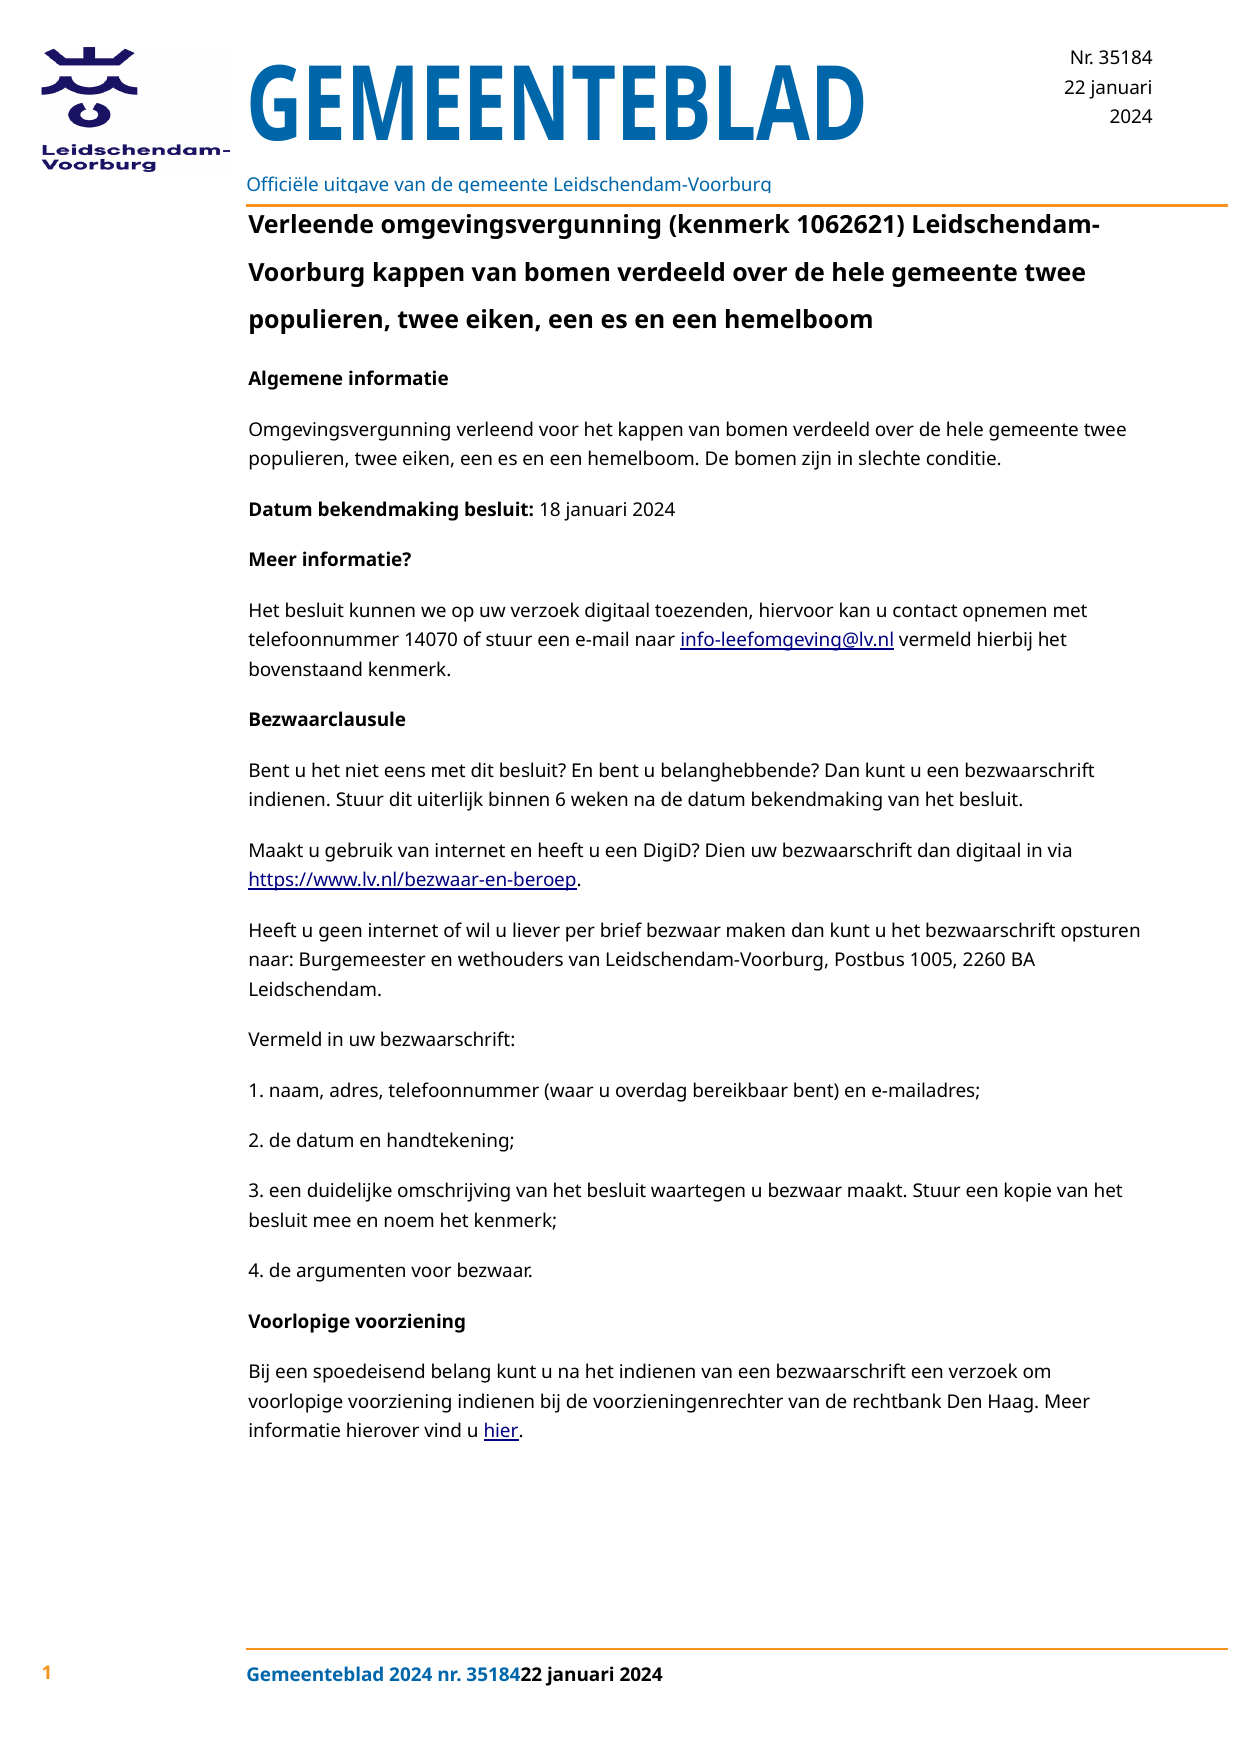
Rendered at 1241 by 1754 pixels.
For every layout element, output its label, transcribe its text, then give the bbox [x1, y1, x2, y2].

text Omgevingsvergunning verleend voor het kappen van bomen verdeeld over de hele gemeente twee populieren, twee eiken, een es en een hemelboom. De bomen zijn in slechte conditie. [248, 416, 1152, 471]
text Maakt u gebruik van internet en heeft u een DigiD? Dien uw bezwaarschrift dan digitaal in via https://www.lv.nl/bezwaar-en-beroep. [248, 837, 1152, 892]
text Datum bekendmaking besluit: 18 januari 2024 [248, 496, 1152, 522]
text Verleende omgevingsvergunning (kenmerk 1062621) Leidschendam-Voorburg kappen van bomen verdeeld over de hele gemeente twee populieren, twee eiken, een es en een hemelboom [248, 207, 1152, 336]
text Bezwaarclausule [248, 706, 1152, 732]
picture [41, 47, 231, 172]
text Voorlopige voorziening [248, 1308, 1152, 1334]
text Meer informatie? [248, 546, 1152, 572]
text Het besluit kunnen we op uw verzoek digitaal toezenden, hiervoor kan u contact opnemen met telefoonnummer 14070 of stuur een e-mail naar info-leefomgeving@lv.nl vermeld hierbij het bovenstaand kenmerk. [248, 597, 1152, 682]
text Vermeld in uw bezwaarschrift: [248, 1026, 1152, 1052]
text Heeft u geen internet of wil u liever per brief bezwaar maken dan kunt u het bezwaarschrift opsturen naar: Burgemeester en wethouders van Leidschendam-Voorburg, Postbus 1005, 2260 BA Leidschendam. [248, 917, 1152, 1002]
text 2. de datum en handtekening; [248, 1127, 1152, 1153]
text Bent u het niet eens met dit besluit? En bent u belanghebbende? Dan kunt u een bezwaarschrift indienen. Stuur dit uiterlijk binnen 6 weken na de datum bekendmaking van het besluit. [248, 757, 1152, 812]
text Bij een spoedeisend belang kunt u na het indienen van een bezwaarschrift een verzoek om voorlopige voorziening indienen bij de voorzieningenrechter van de rechtbank Den Haag. Meer informatie hierover vind u hier. [248, 1358, 1152, 1443]
text 1. naam, adres, telefoonnummer (waar u overdag bereikbaar bent) en e-mailadres; [248, 1077, 1152, 1102]
text Algemene informatie [248, 366, 1152, 391]
text 3. een duidelijke omschrijving van het besluit waartegen u bezwaar maakt. Stuur een kopie van het besluit mee en noem het kenmerk; [248, 1178, 1152, 1233]
text 4. de argumenten voor bezwaar. [248, 1258, 1152, 1283]
